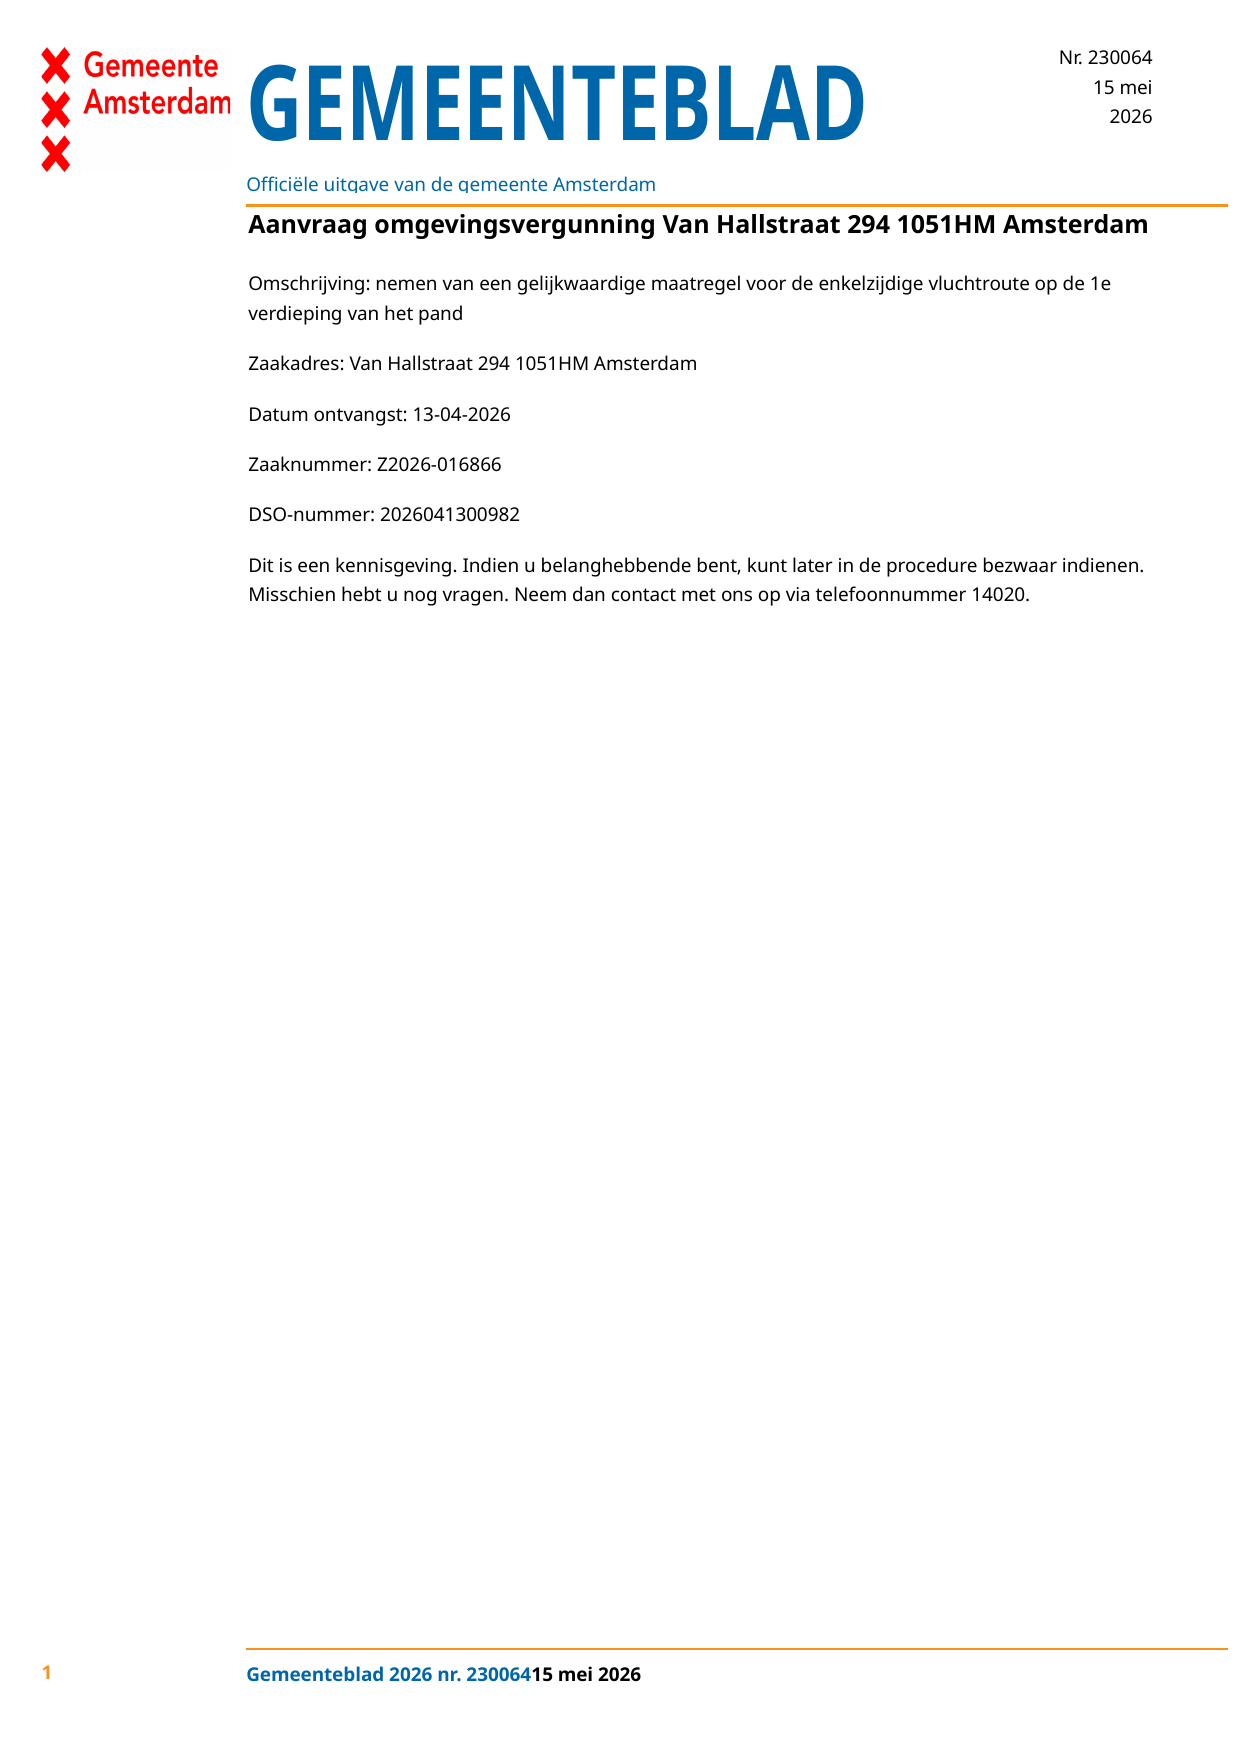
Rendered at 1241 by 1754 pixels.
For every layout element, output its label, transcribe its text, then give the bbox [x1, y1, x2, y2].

text Omschrijving: nemen van een gelijkwaardige maatregel voor de enkelzijdige vluchtroute op de 1e verdieping van het pand [248, 270, 1152, 326]
text DSO-nummer: 2026041300982 [248, 502, 1152, 527]
text Zaaknummer: Z2026-016866 [248, 451, 1152, 477]
text Datum ontvangst: 13-04-2026 [248, 401, 1152, 426]
picture [41, 47, 231, 172]
text Zaakadres: Van Hallstraat 294 1051HM Amsterdam [248, 350, 1152, 376]
text Aanvraag omgevingsvergunning Van Hallstraat 294 1051HM Amsterdam [248, 207, 1152, 241]
text Dit is een kennisgeving. Indien u belanghebbende bent, kunt later in de procedure bezwaar indienen. Misschien hebt u nog vragen. Neem dan contact met ons op via telefoonnummer 14020. [248, 552, 1152, 607]
